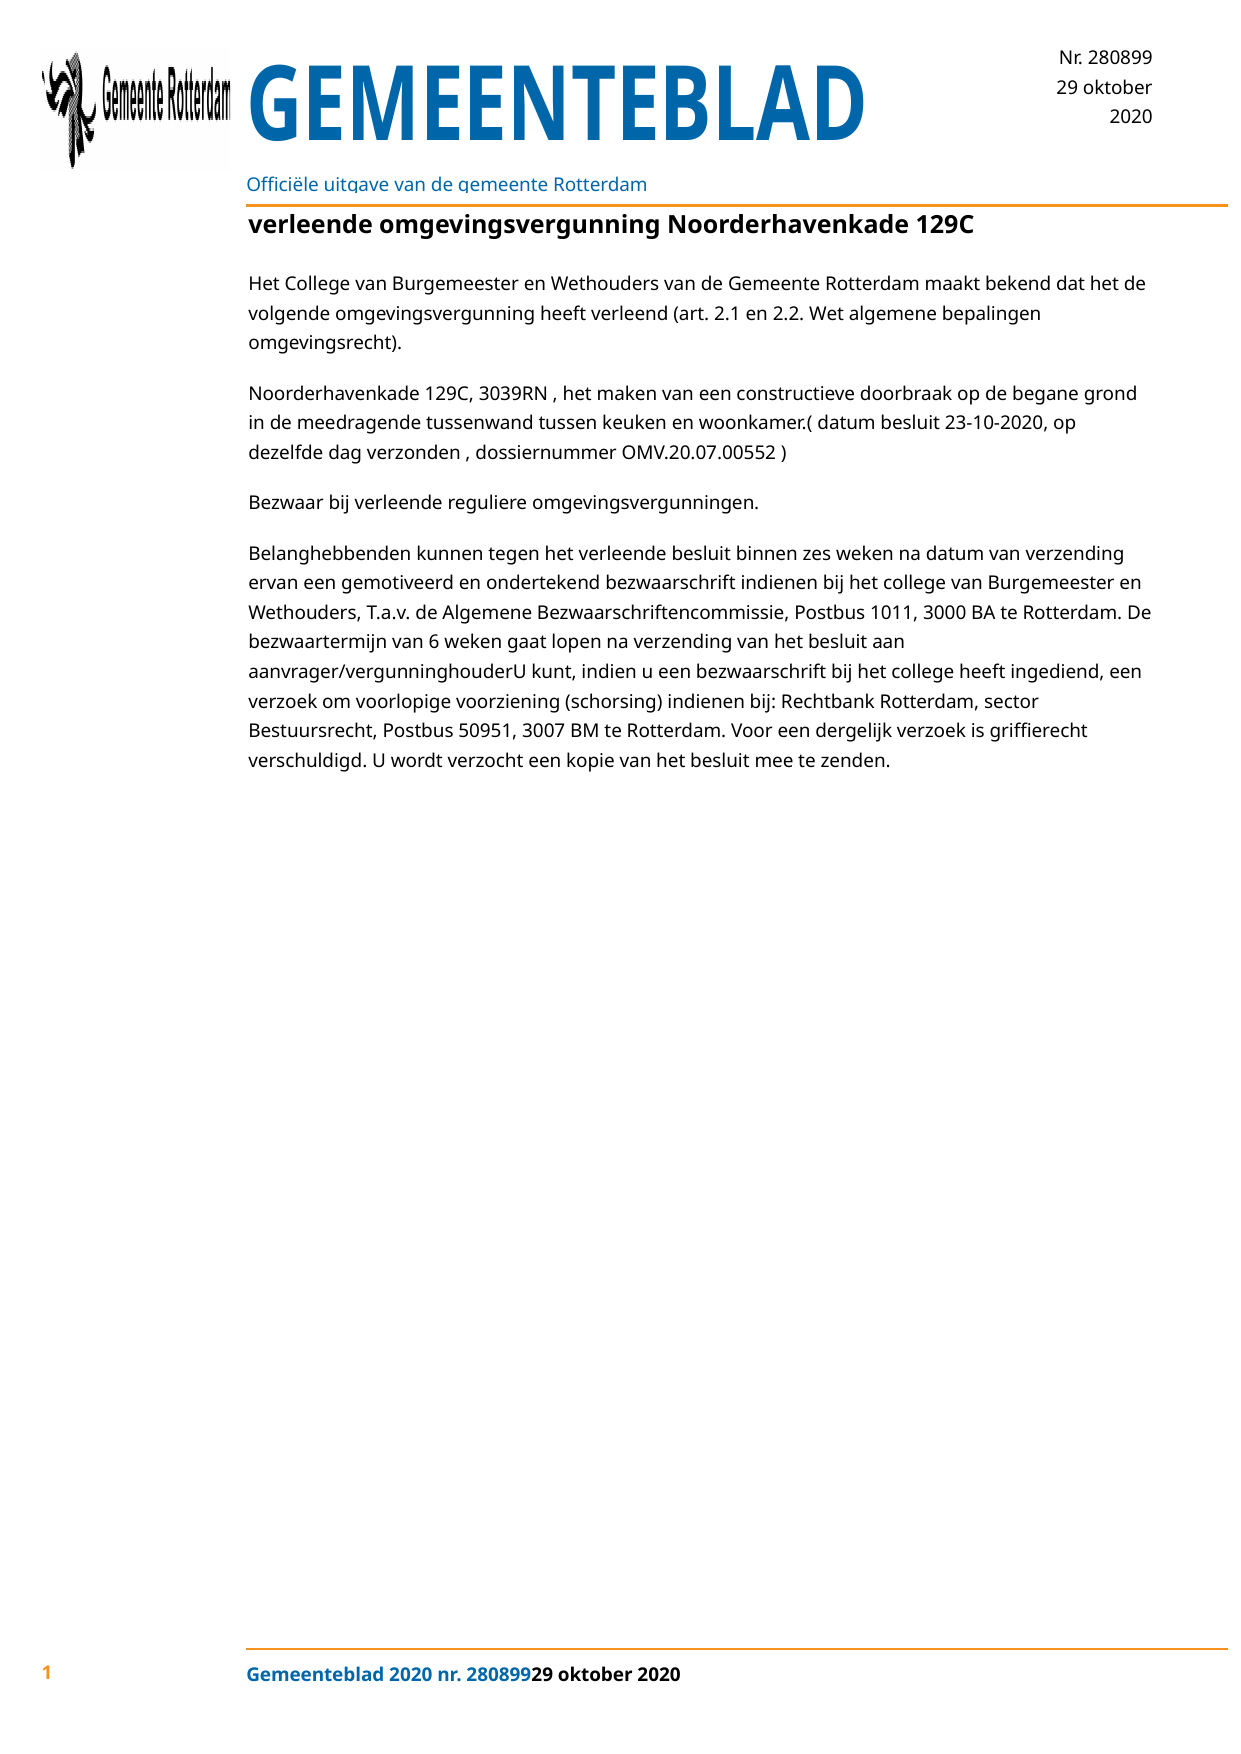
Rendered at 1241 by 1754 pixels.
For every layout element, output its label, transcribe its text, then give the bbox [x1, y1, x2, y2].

picture [41, 47, 231, 172]
text verleende omgevingsvergunning Noorderhavenkade 129C [248, 207, 1152, 241]
text Bezwaar bij verleende reguliere omgevingsvergunningen. [248, 489, 1152, 515]
text Noorderhavenkade 129C, 3039RN , het maken van een constructieve doorbraak op de begane grond in de meedragende tussenwand tussen keuken en woonkamer.( datum besluit 23-10-2020, op dezelfde dag verzonden , dossiernummer OMV.20.07.00552 ) [248, 380, 1152, 465]
text Belanghebbenden kunnen tegen het verleende besluit binnen zes weken na datum van verzending ervan een gemotiveerd en ondertekend bezwaarschrift indienen bij het college van Burgemeester en Wethouders, T.a.v. de Algemene Bezwaarschriftencommissie, Postbus 1011, 3000 BA te Rotterdam. De bezwaartermijn van 6 weken gaat lopen na verzending van het besluit aan aanvrager/vergunninghouderU kunt, indien u een bezwaarschrift bij het college heeft ingediend, een verzoek om voorlopige voorziening (schorsing) indienen bij: Rechtbank Rotterdam, sector Bestuursrecht, Postbus 50951, 3007 BM te Rotterdam. Voor een dergelijk verzoek is griffierecht verschuldigd. U wordt verzocht een kopie van het besluit mee te zenden. [248, 540, 1152, 773]
text Het College van Burgemeester en Wethouders van de Gemeente Rotterdam maakt bekend dat het de volgende omgevingsvergunning heeft verleend (art. 2.1 en 2.2. Wet algemene bepalingen omgevingsrecht). [248, 270, 1152, 355]
